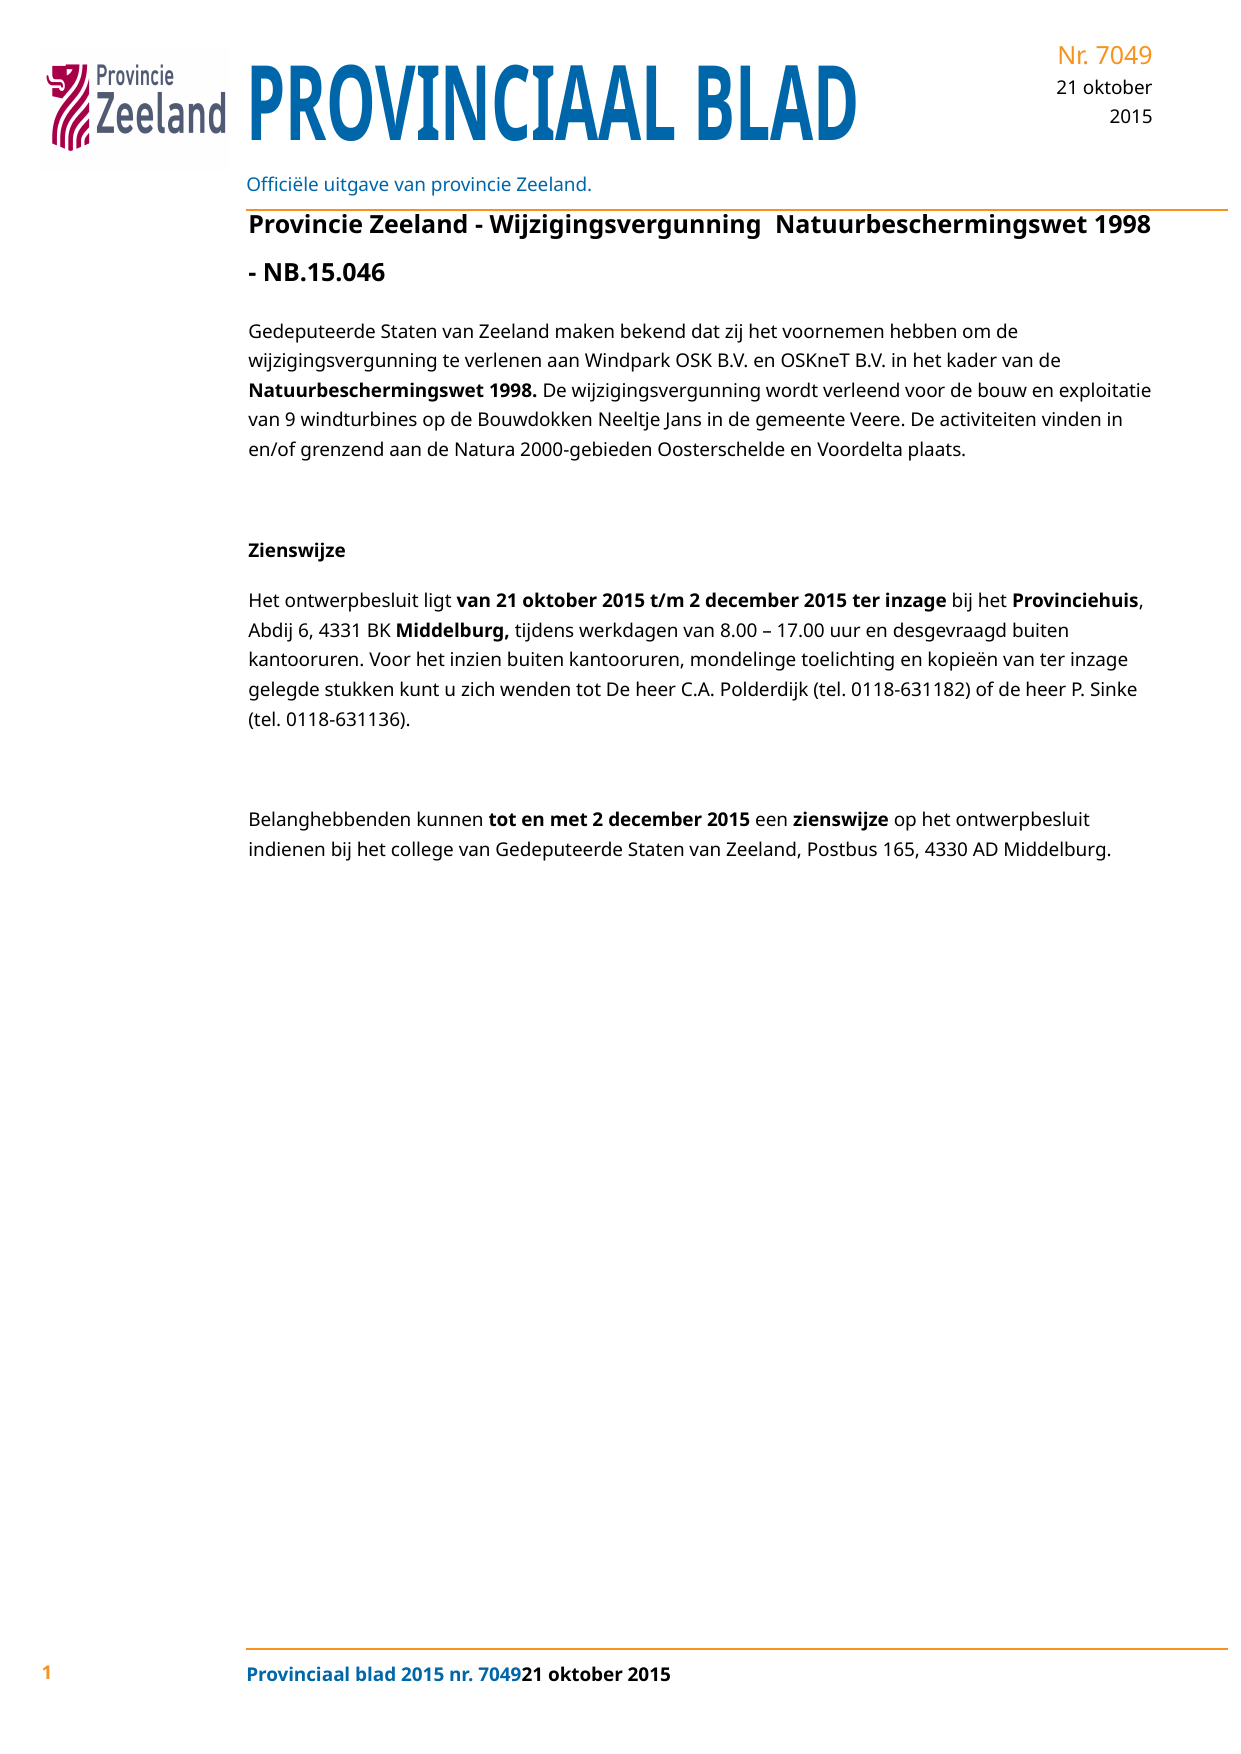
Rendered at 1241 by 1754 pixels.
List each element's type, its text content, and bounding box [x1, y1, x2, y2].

text Provincie Zeeland - Wijzigingsvergunning Natuurbeschermingswet 1998 - NB.15.046 [248, 211, 1152, 288]
text Zienswijze [248, 537, 1152, 563]
text Gedeputeerde Staten van Zeeland maken bekend dat zij het voornemen hebben om de wijzigingsvergunning te verlenen aan Windpark OSK B.V. en OSKneT B.V. in het kader van de Natuurbeschermingswet 1998. De wijzigingsvergunning wordt verleend voor de bouw en exploitatie van 9 windturbines op de Bouwdokken Neeltje Jans in de gemeente Veere. De activiteiten vinden in en/of grenzend aan de Natura 2000-gebieden Oosterschelde en Voordelta plaats. [248, 318, 1152, 462]
picture [41, 47, 231, 172]
text Het ontwerpbesluit ligt van 21 oktober 2015 t/m 2 december 2015 ter inzage bij het Provinciehuis, Abdij 6, 4331 BK Middelburg, tijdens werkdagen van 8.00 – 17.00 uur en desgevraagd buiten kantooruren. Voor het inzien buiten kantooruren, mondelinge toelichting en kopieën van ter inzage gelegde stukken kunt u zich wenden tot De heer C.A. Polderdijk (tel. 0118-631182) of de heer P. Sinke (tel. 0118-631136). [248, 587, 1152, 732]
text Belanghebbenden kunnen tot en met 2 december 2015 een zienswijze op het ontwerpbesluit indienen bij het college van Gedeputeerde Staten van Zeeland, Postbus 165, 4330 AD Middelburg. [248, 807, 1152, 862]
